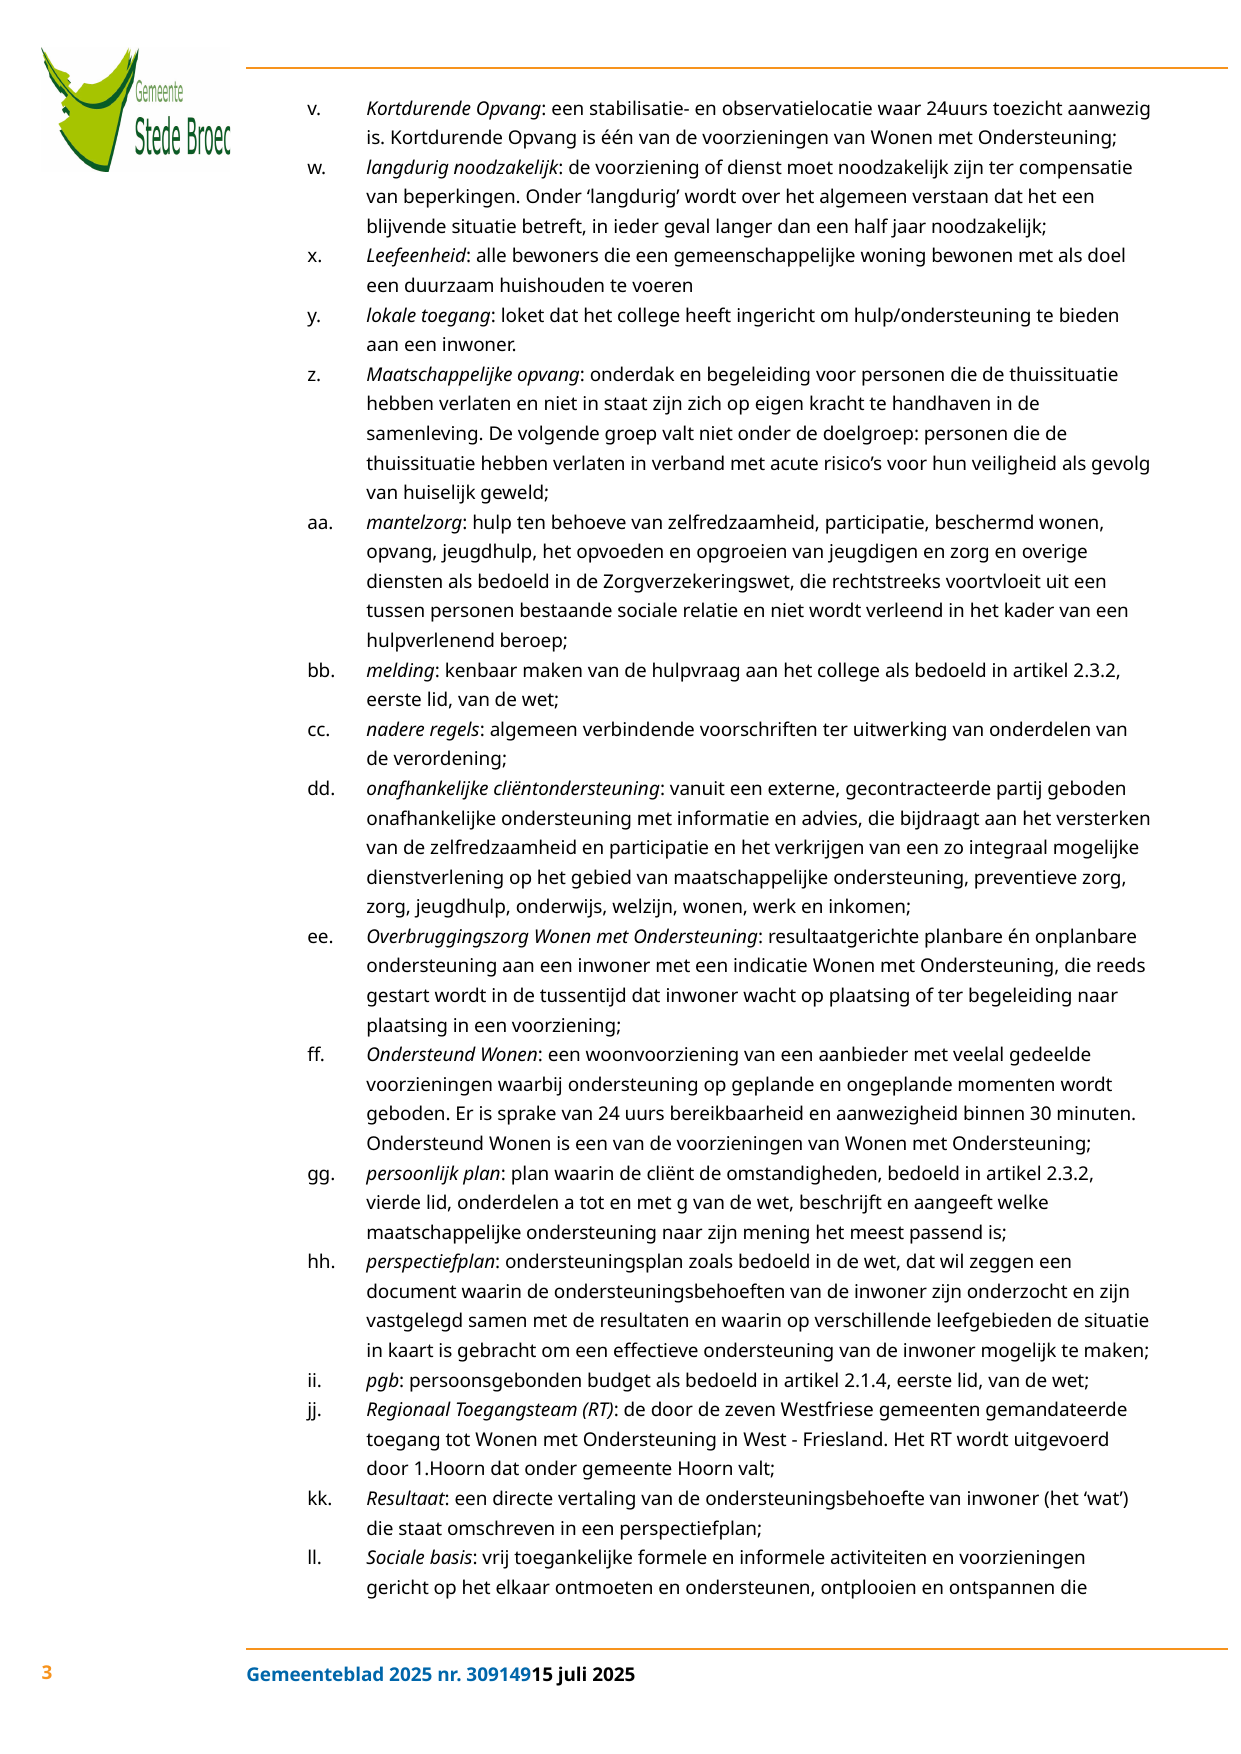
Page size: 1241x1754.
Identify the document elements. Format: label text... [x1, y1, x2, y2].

list Leefeenheid: alle bewoners die een gemeenschappelijke woning bewonen met als doel een duurzaam huishouden te voeren [307, 243, 1152, 298]
list Kortdurende Opvang: een stabilisatie- en observatielocatie waar 24uurs toezicht aanwezig is. Kortdurende Opvang is één van de voorzieningen van Wonen met Ondersteuning; [307, 95, 1152, 150]
list pgb: persoonsgebonden budget als bedoeld in artikel 2.1.4, eerste lid, van de wet; [307, 1367, 1152, 1393]
list Regionaal Toegangsteam (RT): de door de zeven Westfriese gemeenten gemandateerde toegang tot Wonen met Ondersteuning in West - Friesland. Het RT wordt uitgevoerd door 1.Hoorn dat onder gemeente Hoorn valt; [307, 1396, 1152, 1481]
list Sociale basis: vrij toegankelijke formele en informele activiteiten en voorzieningen gericht op het elkaar ontmoeten en ondersteunen, ontplooien en ontspannen die [307, 1544, 1152, 1600]
list onafhankelijke cliëntondersteuning: vanuit een externe, gecontracteerde partij geboden onafhankelijke ondersteuning met informatie en advies, die bijdraagt aan het versterken van de zelfredzaamheid en participatie en het verkrijgen van een zo integraal mogelijke dienstverlening op het gebied van maatschappelijke ondersteuning, preventieve zorg, zorg, jeugdhulp, onderwijs, welzijn, wonen, werk en inkomen; [307, 775, 1152, 919]
list Resultaat: een directe vertaling van de ondersteuningsbehoefte van inwoner (het ‘wat’) die staat omschreven in een perspectiefplan; [307, 1485, 1152, 1541]
list langdurig noodzakelijk: de voorziening of dienst moet noodzakelijk zijn ter compensatie van beperkingen. Onder ‘langdurig’ wordt over het algemeen verstaan dat het een blijvende situatie betreft, in ieder geval langer dan een half jaar noodzakelijk; [307, 154, 1152, 239]
list perspectiefplan: ondersteuningsplan zoals bedoeld in de wet, dat wil zeggen een document waarin de ondersteuningsbehoeften van de inwoner zijn onderzocht en zijn vastgelegd samen met de resultaten en waarin op verschillende leefgebieden de situatie in kaart is gebracht om een effectieve ondersteuning van de inwoner mogelijk te maken; [307, 1248, 1152, 1363]
list Maatschappelijke opvang: onderdak en begeleiding voor personen die de thuissituatie hebben verlaten en niet in staat zijn zich op eigen kracht te handhaven in de samenleving. De volgende groep valt niet onder de doelgroep: personen die de thuissituatie hebben verlaten in verband met acute risico’s voor hun veiligheid als gevolg van huiselijk geweld; [307, 361, 1152, 505]
list mantelzorg: hulp ten behoeve van zelfredzaamheid, participatie, beschermd wonen, opvang, jeugdhulp, het opvoeden en opgroeien van jeugdigen en zorg en overige diensten als bedoeld in de Zorgverzekeringswet, die rechtstreeks voortvloeit uit een tussen personen bestaande sociale relatie en niet wordt verleend in het kader van een hulpverlenend beroep; [307, 509, 1152, 653]
picture [41, 47, 231, 172]
list Overbruggingszorg Wonen met Ondersteuning: resultaatgerichte planbare én onplanbare ondersteuning aan een inwoner met een indicatie Wonen met Ondersteuning, die reeds gestart wordt in de tussentijd dat inwoner wacht op plaatsing of ter begeleiding naar plaatsing in een voorziening; [307, 923, 1152, 1038]
list melding: kenbaar maken van de hulpvraag aan het college als bedoeld in artikel 2.3.2, eerste lid, van de wet; [307, 657, 1152, 712]
list lokale toegang: loket dat het college heeft ingericht om hulp/ondersteuning te bieden aan een inwoner. [307, 302, 1152, 357]
list nadere regels: algemeen verbindende voorschriften ter uitwerking van onderdelen van de verordening; [307, 716, 1152, 771]
list persoonlijk plan: plan waarin de cliënt de omstandigheden, bedoeld in artikel 2.3.2, vierde lid, onderdelen a tot en met g van de wet, beschrijft en aangeeft welke maatschappelijke ondersteuning naar zijn mening het meest passend is; [307, 1160, 1152, 1245]
list Ondersteund Wonen: een woonvoorziening van een aanbieder met veelal gedeelde voorzieningen waarbij ondersteuning op geplande en ongeplande momenten wordt geboden. Er is sprake van 24 uurs bereikbaarheid en aanwezigheid binnen 30 minuten. Ondersteund Wonen is een van de voorzieningen van Wonen met Ondersteuning; [307, 1041, 1152, 1156]
